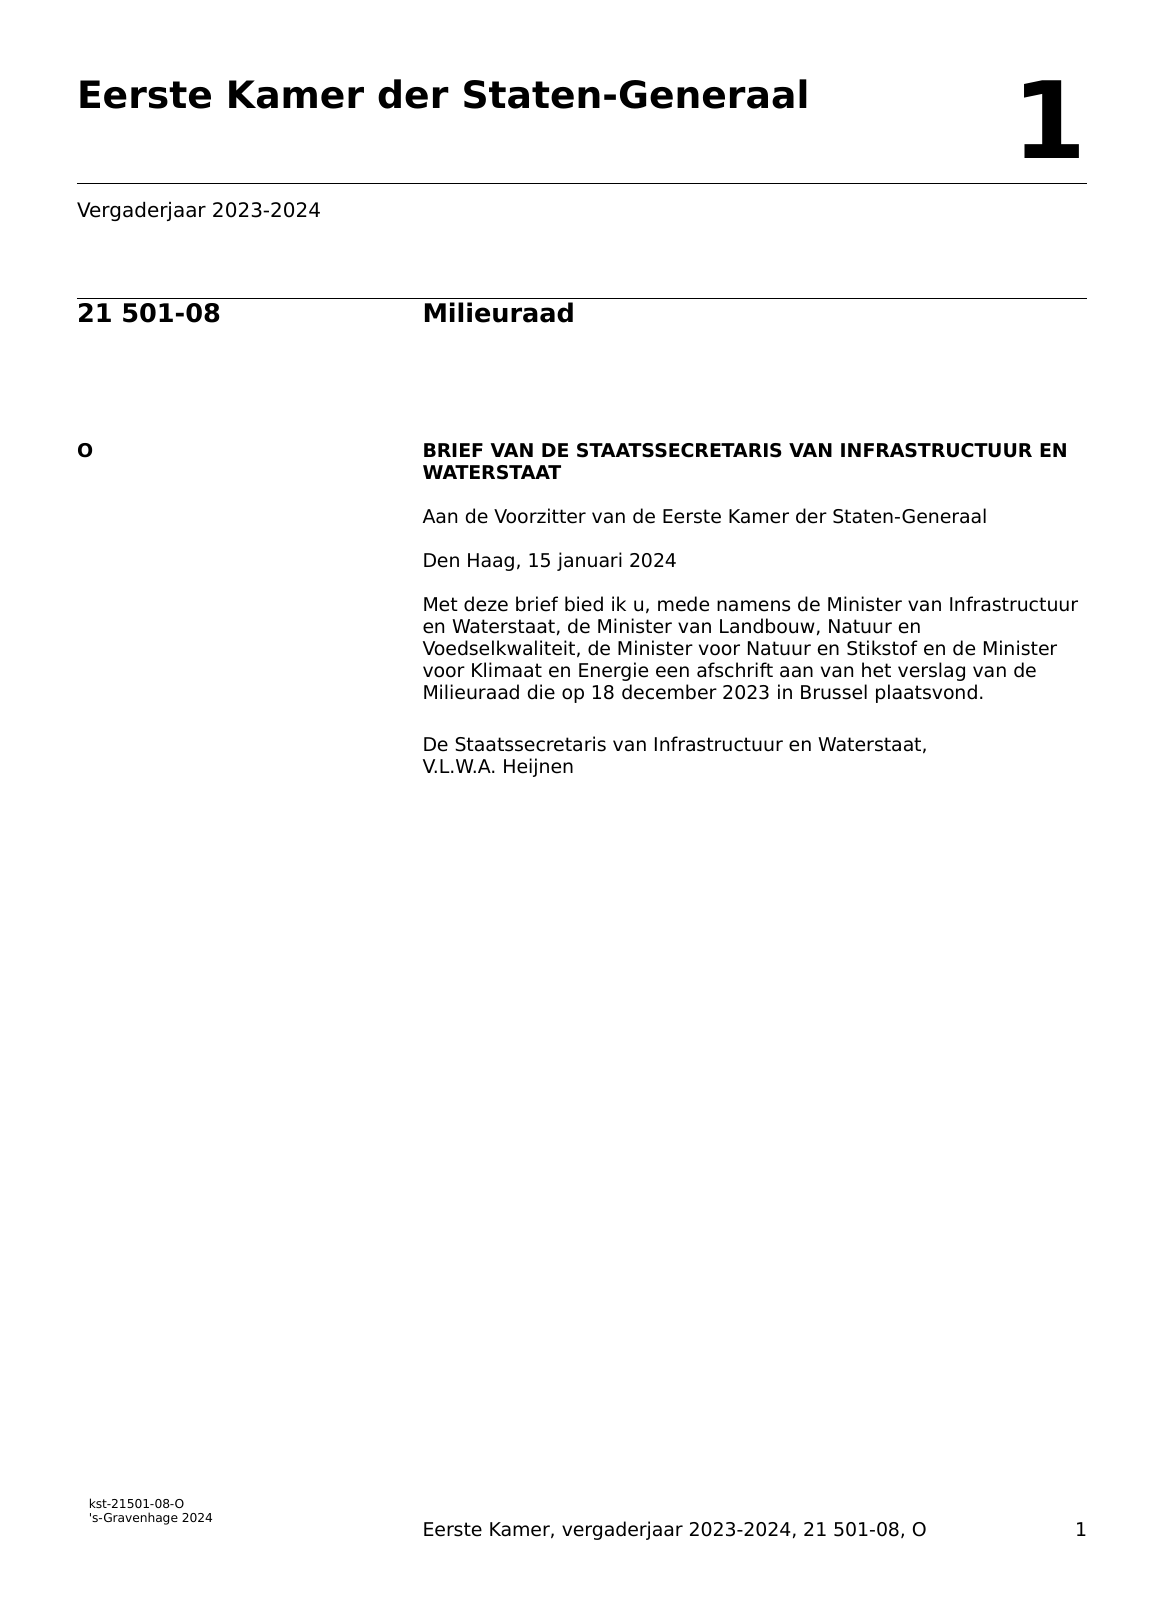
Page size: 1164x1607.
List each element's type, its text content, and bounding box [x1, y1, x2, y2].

text De Staatssecretaris van Infrastructuur en Waterstaat, V.L.W.A. Heijnen [422, 734, 1087, 778]
text kst-21501-08-O [88, 1497, 323, 1511]
subtitle O BRIEF VAN DE STAATSSECRETARIS VAN INFRASTRUCTUUR EN WATERSTAAT [77, 440, 1087, 484]
subtitle 21 501-08 Milieuraad [77, 299, 1087, 329]
text Den Haag, 15 januari 2024 [422, 550, 1087, 572]
table_header Eerste Kamer der Staten-Generaal [77, 59, 886, 183]
table_cell Vergaderjaar 2023-2024 [77, 184, 1087, 298]
table_header 1 [886, 59, 1087, 183]
text Aan de Voorzitter van de Eerste Kamer der Staten-Generaal [422, 506, 1087, 528]
text Met deze brief bied ik u, mede namens de Minister van Infrastructuur en Waterstaat, de Minister van Landbouw, Natuur en Voedselkwaliteit, de Minister voor Natuur en Stikstof en de Minister voor Klimaat en Energie een afschrift aan van het verslag van de Milieuraad die op 18 december 2023 in Brussel plaatsvond. [422, 594, 1087, 704]
text 's-Gravenhage 2024 [88, 1511, 323, 1525]
